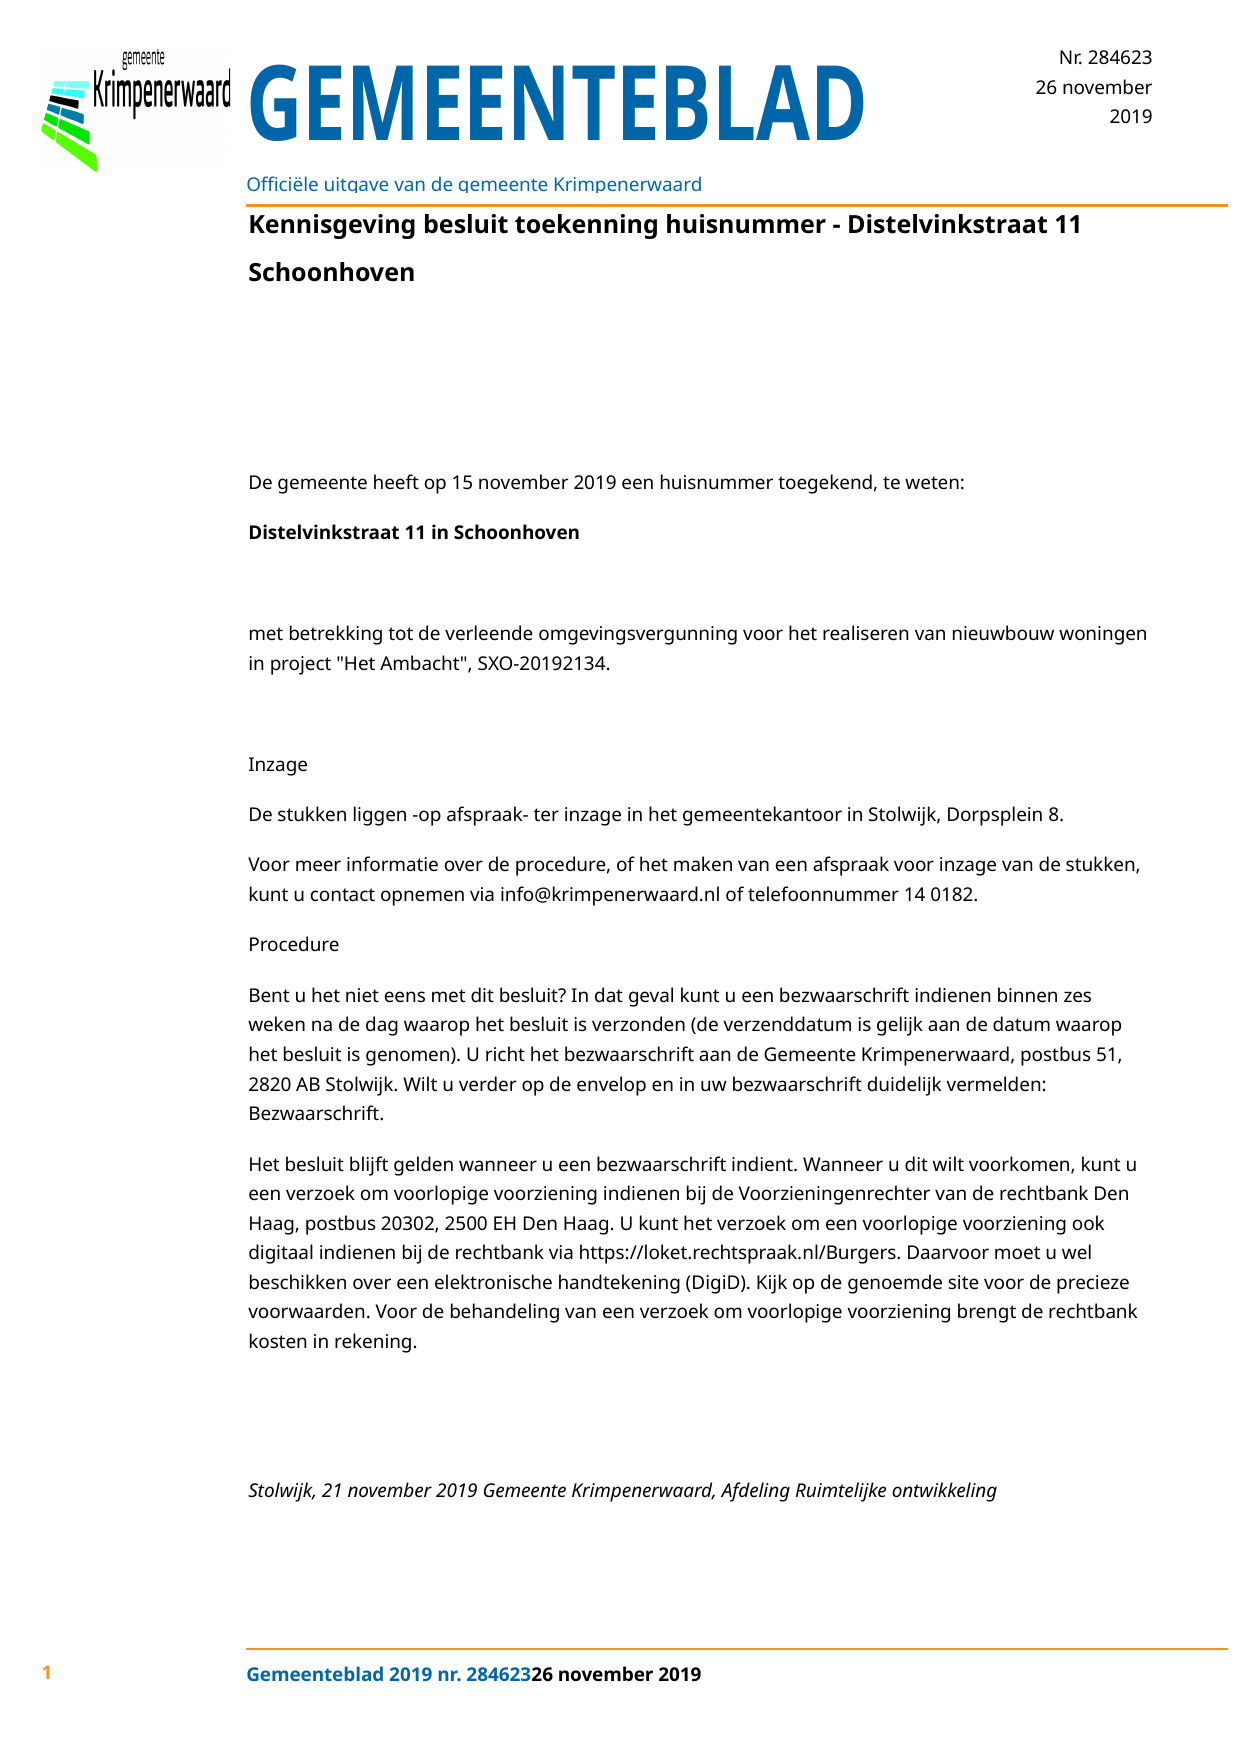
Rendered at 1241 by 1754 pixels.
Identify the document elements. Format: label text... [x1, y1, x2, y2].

text Inzage [248, 751, 1152, 777]
picture [41, 47, 231, 172]
text Kennisgeving besluit toekenning huisnummer - Distelvinkstraat 11 Schoonhoven [248, 207, 1152, 288]
text De stukken liggen -op afspraak- ter inzage in het gemeentekantoor in Stolwijk, Dorpsplein 8. [248, 801, 1152, 827]
text Distelvinkstraat 11 in Schoonhoven [248, 519, 1152, 545]
text met betrekking tot de verleende omgevingsvergunning voor het realiseren van nieuwbouw woningen in project "Het Ambacht", SXO-20192134. [248, 620, 1152, 676]
text Procedure [248, 932, 1152, 957]
text Bent u het niet eens met dit besluit? In dat geval kunt u een bezwaarschrift indienen binnen zes weken na de dag waarop het besluit is verzonden (de verzenddatum is gelijk aan de datum waarop het besluit is genomen). U richt het bezwaarschrift aan de Gemeente Krimpenerwaard, postbus 51, 2820 AB Stolwijk. Wilt u verder op de envelop en in uw bezwaarschrift duidelijk vermelden: Bezwaarschrift. [248, 982, 1152, 1126]
text De gemeente heeft op 15 november 2019 een huisnummer toegekend, te weten: [248, 469, 1152, 495]
text Stolwijk, 21 november 2019 Gemeente Krimpenerwaard, Afdeling Ruimtelijke ontwikkeling [248, 1477, 1152, 1503]
text Voor meer informatie over de procedure, of het maken van een afspraak voor inzage van de stukken, kunt u contact opnemen via info@krimpenerwaard.nl of telefoonnummer 14 0182. [248, 852, 1152, 907]
text Het besluit blijft gelden wanneer u een bezwaarschrift indient. Wanneer u dit wilt voorkomen, kunt u een verzoek om voorlopige voorziening indienen bij de Voorzieningenrechter van de rechtbank Den Haag, postbus 20302, 2500 EH Den Haag. U kunt het verzoek om een voorlopige voorziening ook digitaal indienen bij de rechtbank via https://loket.rechtspraak.nl/Burgers. Daarvoor moet u wel beschikken over een elektronische handtekening (DigiD). Kijk op de genoemde site voor de precieze voorwaarden. Voor de behandeling van een verzoek om voorlopige voorziening brengt de rechtbank kosten in rekening. [248, 1151, 1152, 1354]
